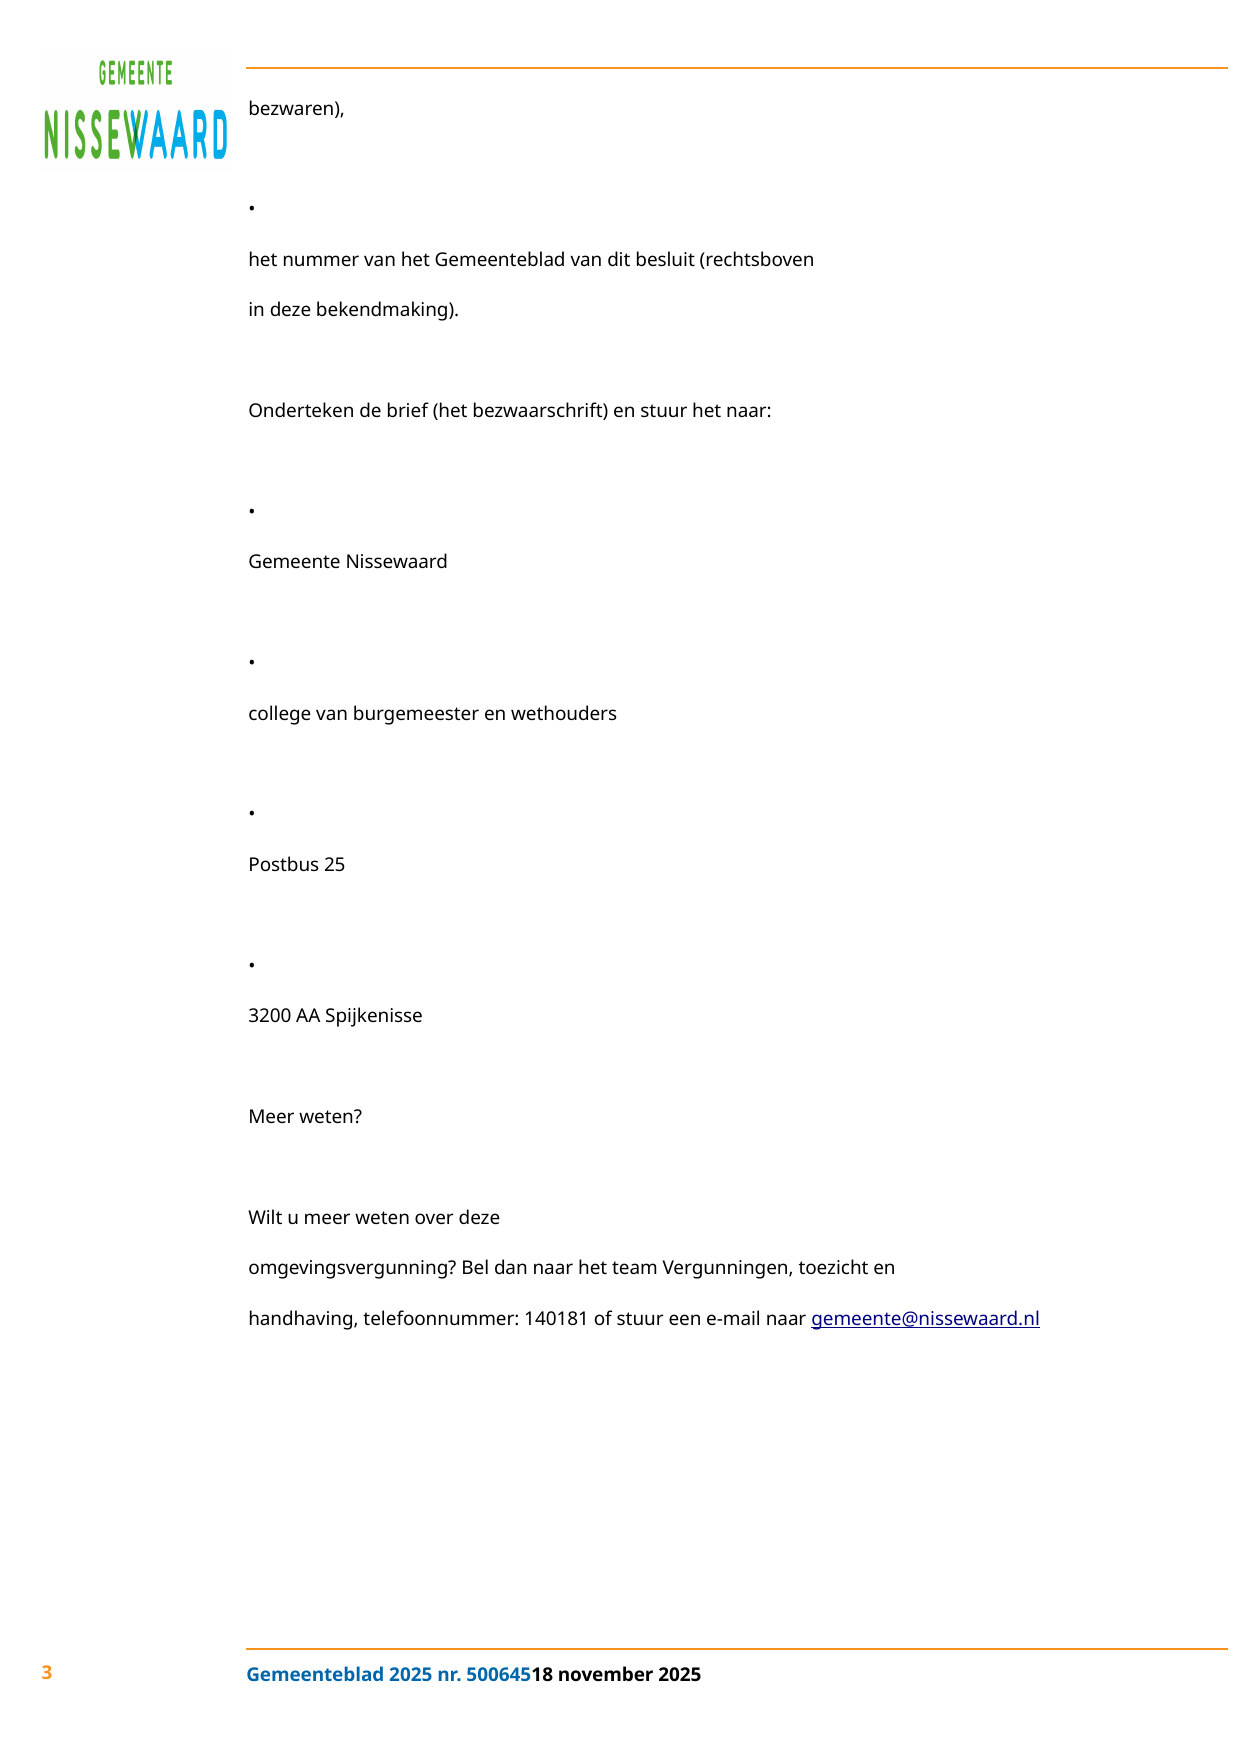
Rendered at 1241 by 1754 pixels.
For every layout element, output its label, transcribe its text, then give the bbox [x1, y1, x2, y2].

text • [248, 649, 1152, 675]
text handhaving, telefoonnummer: 140181 of stuur een e-mail naar gemeente@nissewaard.nl [248, 1305, 1152, 1331]
picture [41, 47, 231, 172]
text in deze bekendmaking). [248, 296, 1152, 322]
text • [248, 952, 1152, 978]
text 3200 AA Spijkenisse [248, 1002, 1152, 1028]
text Meer weten? [248, 1103, 1152, 1129]
text • [248, 498, 1152, 524]
text • [248, 801, 1152, 826]
text Gemeente Nissewaard [248, 548, 1152, 574]
text bezwaren), [248, 95, 1152, 121]
text college van burgemeester en wethouders [248, 700, 1152, 726]
text Postbus 25 [248, 851, 1152, 877]
text omgevingsvergunning? Bel dan naar het team Vergunningen, toezicht en [248, 1254, 1152, 1280]
text Wilt u meer weten over deze [248, 1204, 1152, 1230]
text het nummer van het Gemeenteblad van dit besluit (rechtsboven [248, 246, 1152, 272]
text • [248, 196, 1152, 221]
text Onderteken de brief (het bezwaarschrift) en stuur het naar: [248, 397, 1152, 423]
